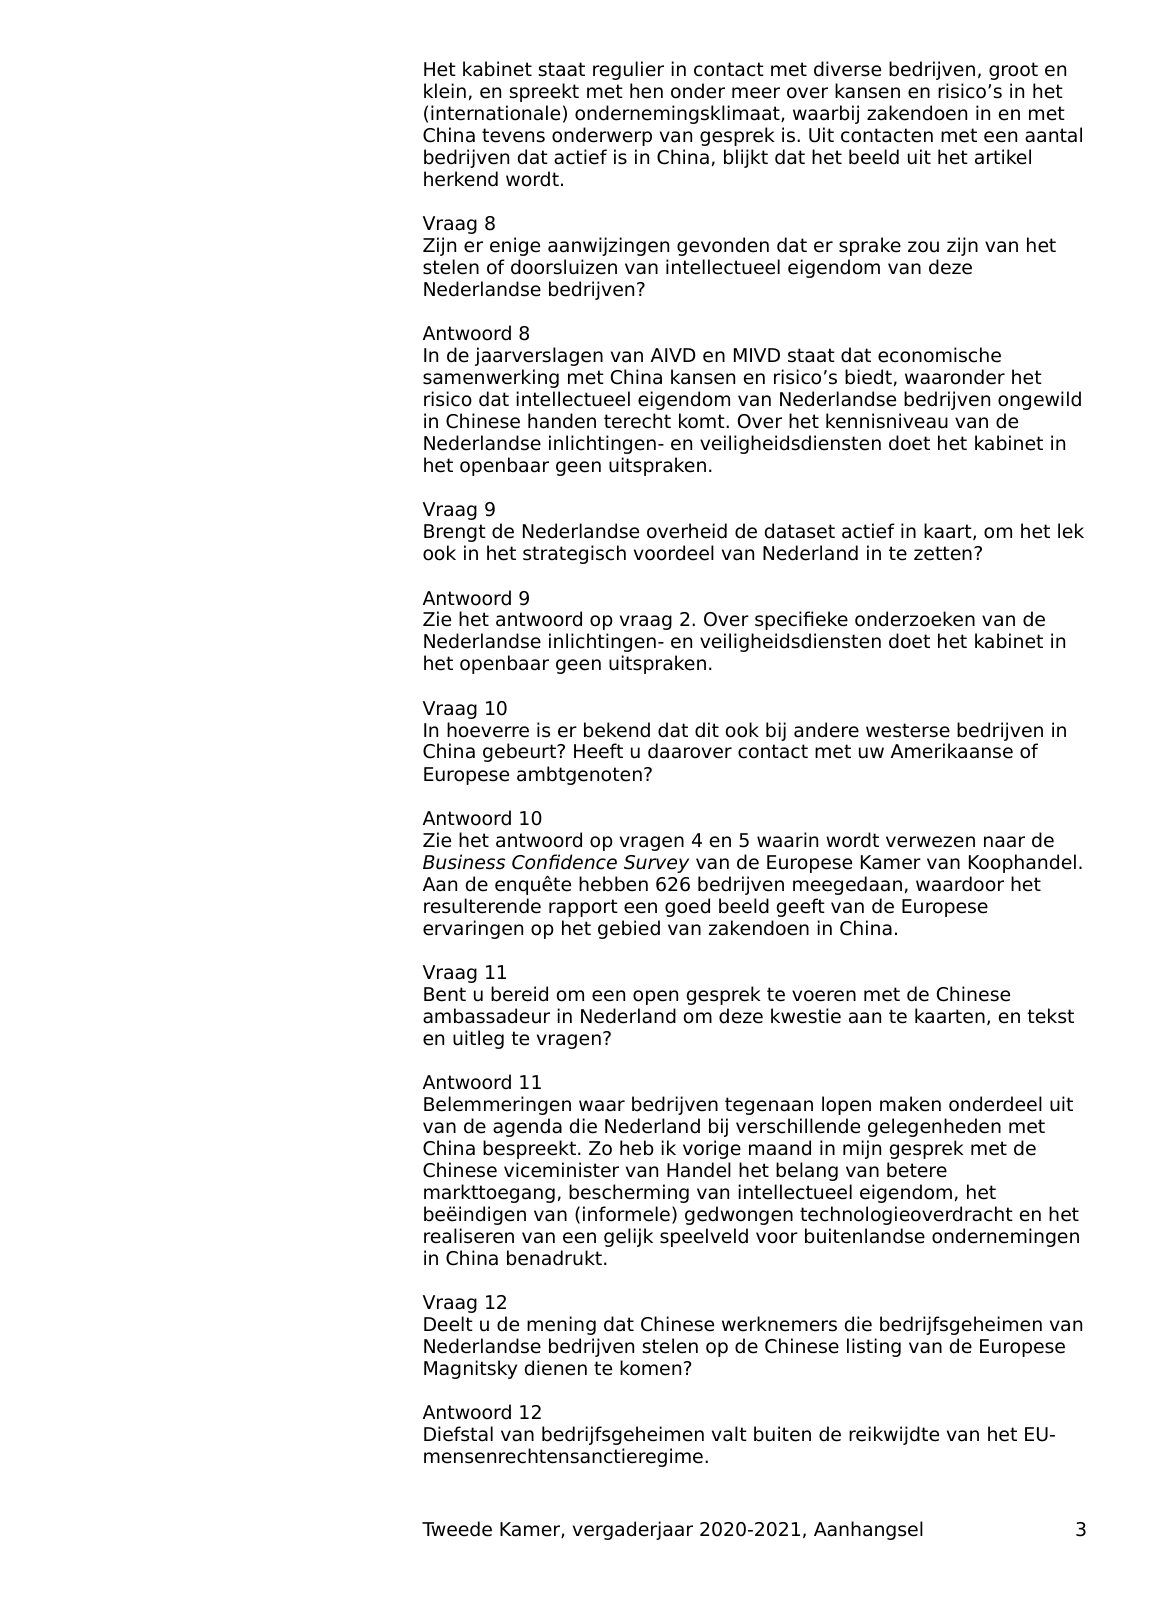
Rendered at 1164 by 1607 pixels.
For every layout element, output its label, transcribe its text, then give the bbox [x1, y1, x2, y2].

text Antwoord 9 [422, 587, 1087, 609]
text In de jaarverslagen van AIVD en MIVD staat dat economische samenwerking met China kansen en risico’s biedt, waaronder het risico dat intellectueel eigendom van Nederlandse bedrijven ongewild in Chinese handen terecht komt. Over het kennisniveau van de Nederlandse inlichtingen- en veiligheidsdiensten doet het kabinet in het openbaar geen uitspraken. [422, 345, 1087, 477]
text Deelt u de mening dat Chinese werknemers die bedrijfsgeheimen van Nederlandse bedrijven stelen op de Chinese listing van de Europese Magnitsky dienen te komen? [422, 1314, 1087, 1380]
text Het kabinet staat regulier in contact met diverse bedrijven, groot en klein, en spreekt met hen onder meer over kansen en risico’s in het (internationale) ondernemingsklimaat, waarbij zakendoen in en met China tevens onderwerp van gesprek is. Uit contacten met een aantal bedrijven dat actief is in China, blijkt dat het beeld uit het artikel herkend wordt. [422, 59, 1087, 191]
text Vraag 12 [422, 1292, 1087, 1314]
text Antwoord 8 [422, 323, 1087, 345]
text Vraag 9 [422, 499, 1087, 521]
text Diefstal van bedrijfsgeheimen valt buiten de reikwijdte van het EU-mensenrechtensanctieregime. [422, 1424, 1087, 1468]
text In hoeverre is er bekend dat dit ook bij andere westerse bedrijven in China gebeurt? Heeft u daarover contact met uw Amerikaanse of Europese ambtgenoten? [422, 719, 1087, 785]
text Vraag 10 [422, 697, 1087, 719]
text Zie het antwoord op vragen 4 en 5 waarin wordt verwezen naar de Business Confidence Survey van de Europese Kamer van Koophandel. Aan de enquête hebben 626 bedrijven meegedaan, waardoor het resulterende rapport een goed beeld geeft van de Europese ervaringen op het gebied van zakendoen in China. [422, 829, 1087, 939]
text Antwoord 11 [422, 1072, 1087, 1094]
text Vraag 11 [422, 962, 1087, 984]
text Zijn er enige aanwijzingen gevonden dat er sprake zou zijn van het stelen of doorsluizen van intellectueel eigendom van deze Nederlandse bedrijven? [422, 235, 1087, 301]
text Zie het antwoord op vraag 2. Over specifieke onderzoeken van de Nederlandse inlichtingen- en veiligheidsdiensten doet het kabinet in het openbaar geen uitspraken. [422, 609, 1087, 675]
text Antwoord 10 [422, 808, 1087, 829]
text Antwoord 12 [422, 1402, 1087, 1424]
text Vraag 8 [422, 213, 1087, 235]
text Brengt de Nederlandse overheid de dataset actief in kaart, om het lek ook in het strategisch voordeel van Nederland in te zetten? [422, 521, 1087, 565]
text Belemmeringen waar bedrijven tegenaan lopen maken onderdeel uit van de agenda die Nederland bij verschillende gelegenheden met China bespreekt. Zo heb ik vorige maand in mijn gesprek met de Chinese viceminister van Handel het belang van betere markttoegang, bescherming van intellectueel eigendom, het beëindigen van (informele) gedwongen technologieoverdracht en het realiseren van een gelijk speelveld voor buitenlandse ondernemingen in China benadrukt. [422, 1094, 1087, 1269]
text Bent u bereid om een open gesprek te voeren met de Chinese ambassadeur in Nederland om deze kwestie aan te kaarten, en tekst en uitleg te vragen? [422, 984, 1087, 1049]
